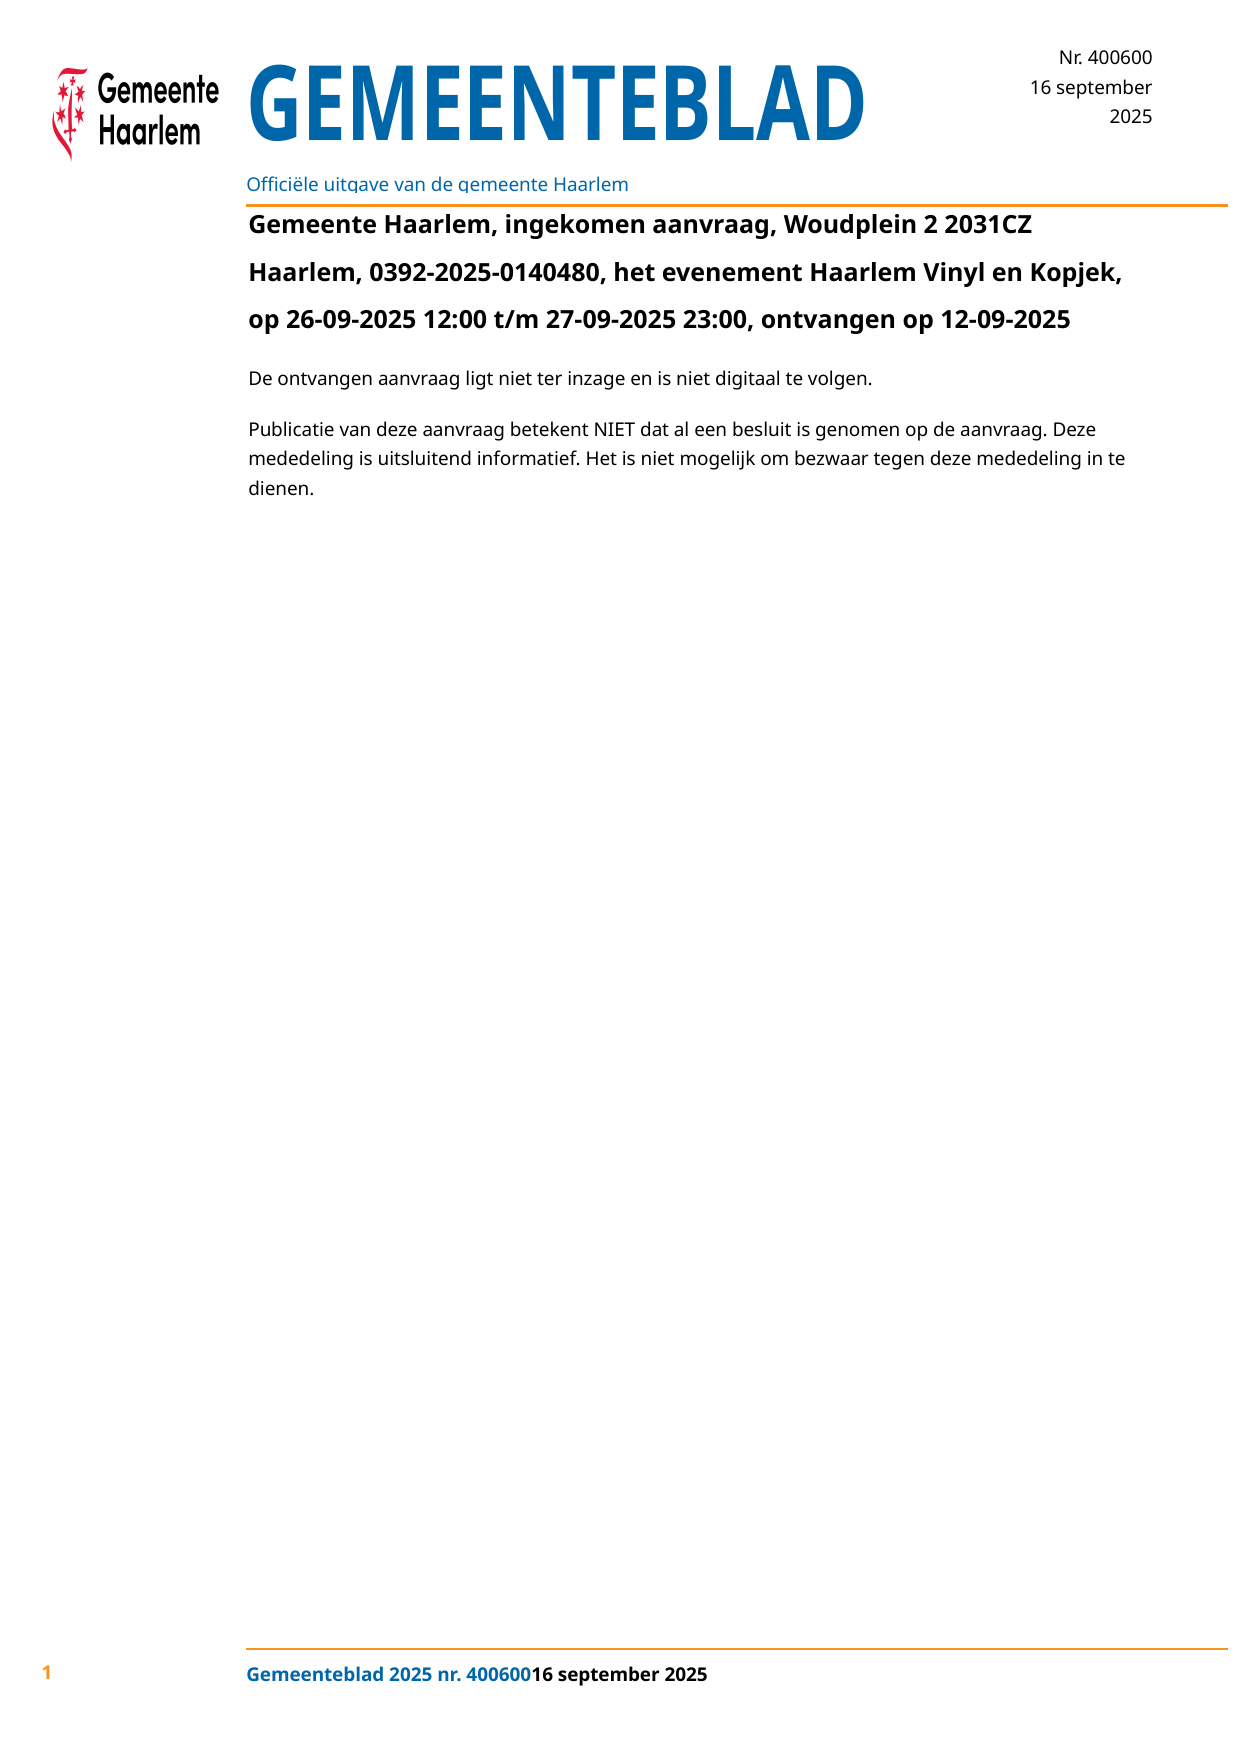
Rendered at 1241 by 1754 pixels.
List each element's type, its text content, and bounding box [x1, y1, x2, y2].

picture [41, 47, 231, 172]
text Gemeente Haarlem, ingekomen aanvraag, Woudplein 2 2031CZ Haarlem, 0392-2025-0140480, het evenement Haarlem Vinyl en Kopjek, op 26-09-2025 12:00 t/m 27-09-2025 23:00, ontvangen op 12-09-2025 [248, 207, 1152, 336]
text Publicatie van deze aanvraag betekent NIET dat al een besluit is genomen op de aanvraag. Deze mededeling is uitsluitend informatief. Het is niet mogelijk om bezwaar tegen deze mededeling in te dienen. [248, 416, 1152, 501]
text De ontvangen aanvraag ligt niet ter inzage en is niet digitaal te volgen. [248, 366, 1152, 391]
